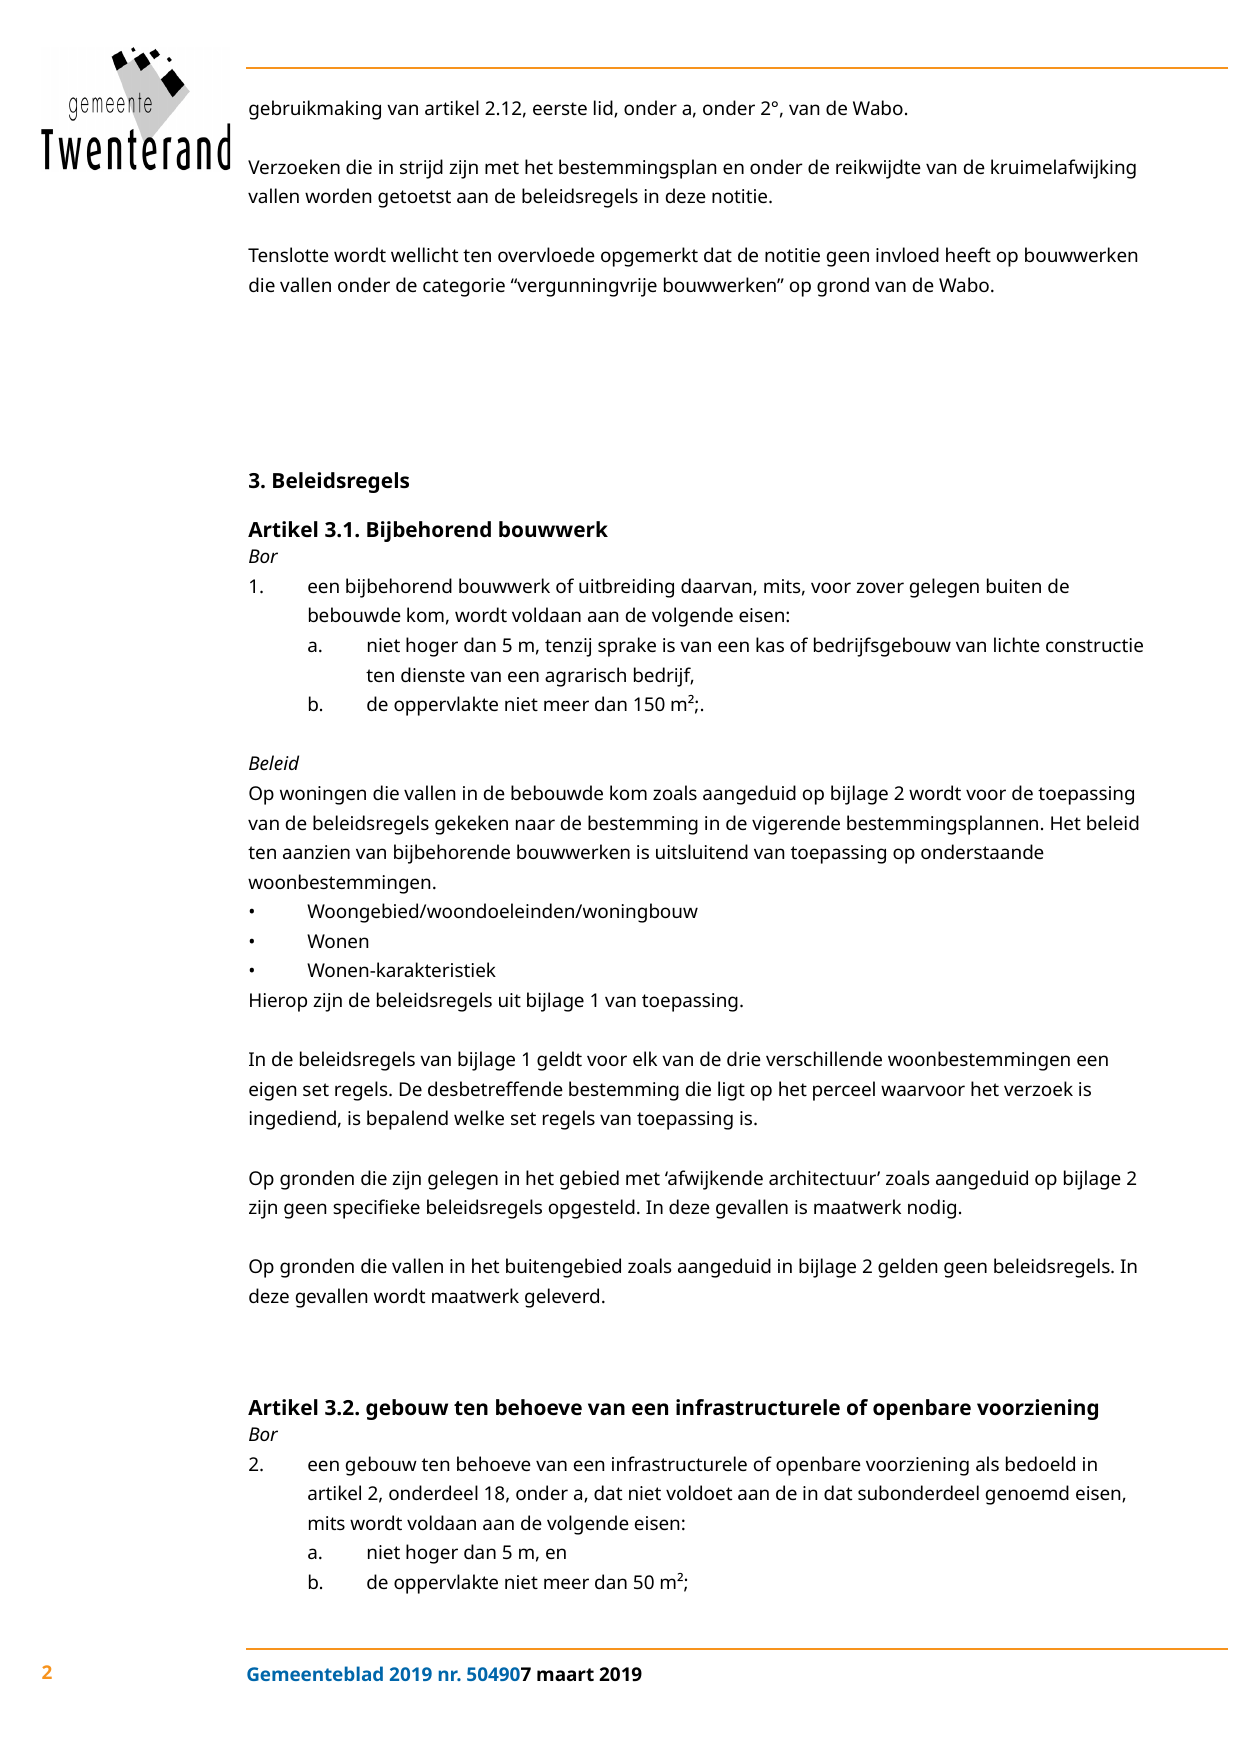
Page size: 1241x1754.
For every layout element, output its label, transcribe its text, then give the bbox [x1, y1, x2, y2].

text Verzoeken die in strijd zijn met het bestemmingsplan en onder de reikwijdte van de kruimelafwijking vallen worden getoetst aan de beleidsregels in deze notitie. [248, 154, 1152, 209]
text Artikel 3.2. gebouw ten behoeve van een infrastructurele of openbare voorziening [248, 1393, 1152, 1421]
text Bor [248, 1421, 1152, 1447]
text Op gronden die zijn gelegen in het gebied met ‘afwijkende architectuur’ zoals aangeduid op bijlage 2 zijn geen specifieke beleidsregels opgesteld. In deze gevallen is maatwerk nodig. [248, 1165, 1152, 1220]
list de oppervlakte niet meer dan 150 m²;. [307, 691, 1152, 717]
list niet hoger dan 5 m, en [307, 1539, 1152, 1565]
list een gebouw ten behoeve van een infrastructurele of openbare voorziening als bedoeld in artikel 2, onderdeel 18, onder a, dat niet voldoet aan de in dat subonderdeel genoemd eisen, mits wordt voldaan aan de volgende eisen: [248, 1451, 1152, 1536]
list de oppervlakte niet meer dan 50 m²; [307, 1569, 1152, 1595]
text Bor [248, 543, 1152, 569]
list Wonen [248, 928, 1152, 954]
text Tenslotte wordt wellicht ten overvloede opgemerkt dat de notitie geen invloed heeft op bouwwerken die vallen onder de categorie “vergunningvrije bouwwerken” op grond van de Wabo. [248, 243, 1152, 298]
text 3. Beleidsregels [248, 466, 1152, 494]
text Hierop zijn de beleidsregels uit bijlage 1 van toepassing. [248, 987, 1152, 1013]
text In de beleidsregels van bijlage 1 geldt voor elk van de drie verschillende woonbestemmingen een eigen set regels. De desbetreffende bestemming die ligt op het perceel waarvoor het verzoek is ingediend, is bepalend welke set regels van toepassing is. [248, 1046, 1152, 1131]
text Artikel 3.1. Bijbehorend bouwwerk [248, 515, 1152, 543]
picture [41, 47, 231, 172]
text Op woningen die vallen in de bebouwde kom zoals aangeduid op bijlage 2 wordt voor de toepassing van de beleidsregels gekeken naar de bestemming in de vigerende bestemmingsplannen. Het beleid ten aanzien van bijbehorende bouwwerken is uitsluitend van toepassing op onderstaande woonbestemmingen. [248, 780, 1152, 895]
text Op gronden die vallen in het buitengebied zoals aangeduid in bijlage 2 gelden geen beleidsregels. In deze gevallen wordt maatwerk geleverd. [248, 1253, 1152, 1309]
list een bijbehorend bouwwerk of uitbreiding daarvan, mits, voor zover gelegen buiten de bebouwde kom, wordt voldaan aan de volgende eisen: [248, 573, 1152, 628]
text gebruikmaking van artikel 2.12, eerste lid, onder a, onder 2°, van de Wabo. [248, 95, 1152, 121]
list Wonen-karakteristiek [248, 958, 1152, 983]
list niet hoger dan 5 m, tenzij sprake is van een kas of bedrijfsgebouw van lichte constructie ten dienste van een agrarisch bedrijf, [307, 632, 1152, 688]
text Beleid [248, 751, 1152, 776]
list Woongebied/woondoeleinden/woningbouw [248, 898, 1152, 924]
